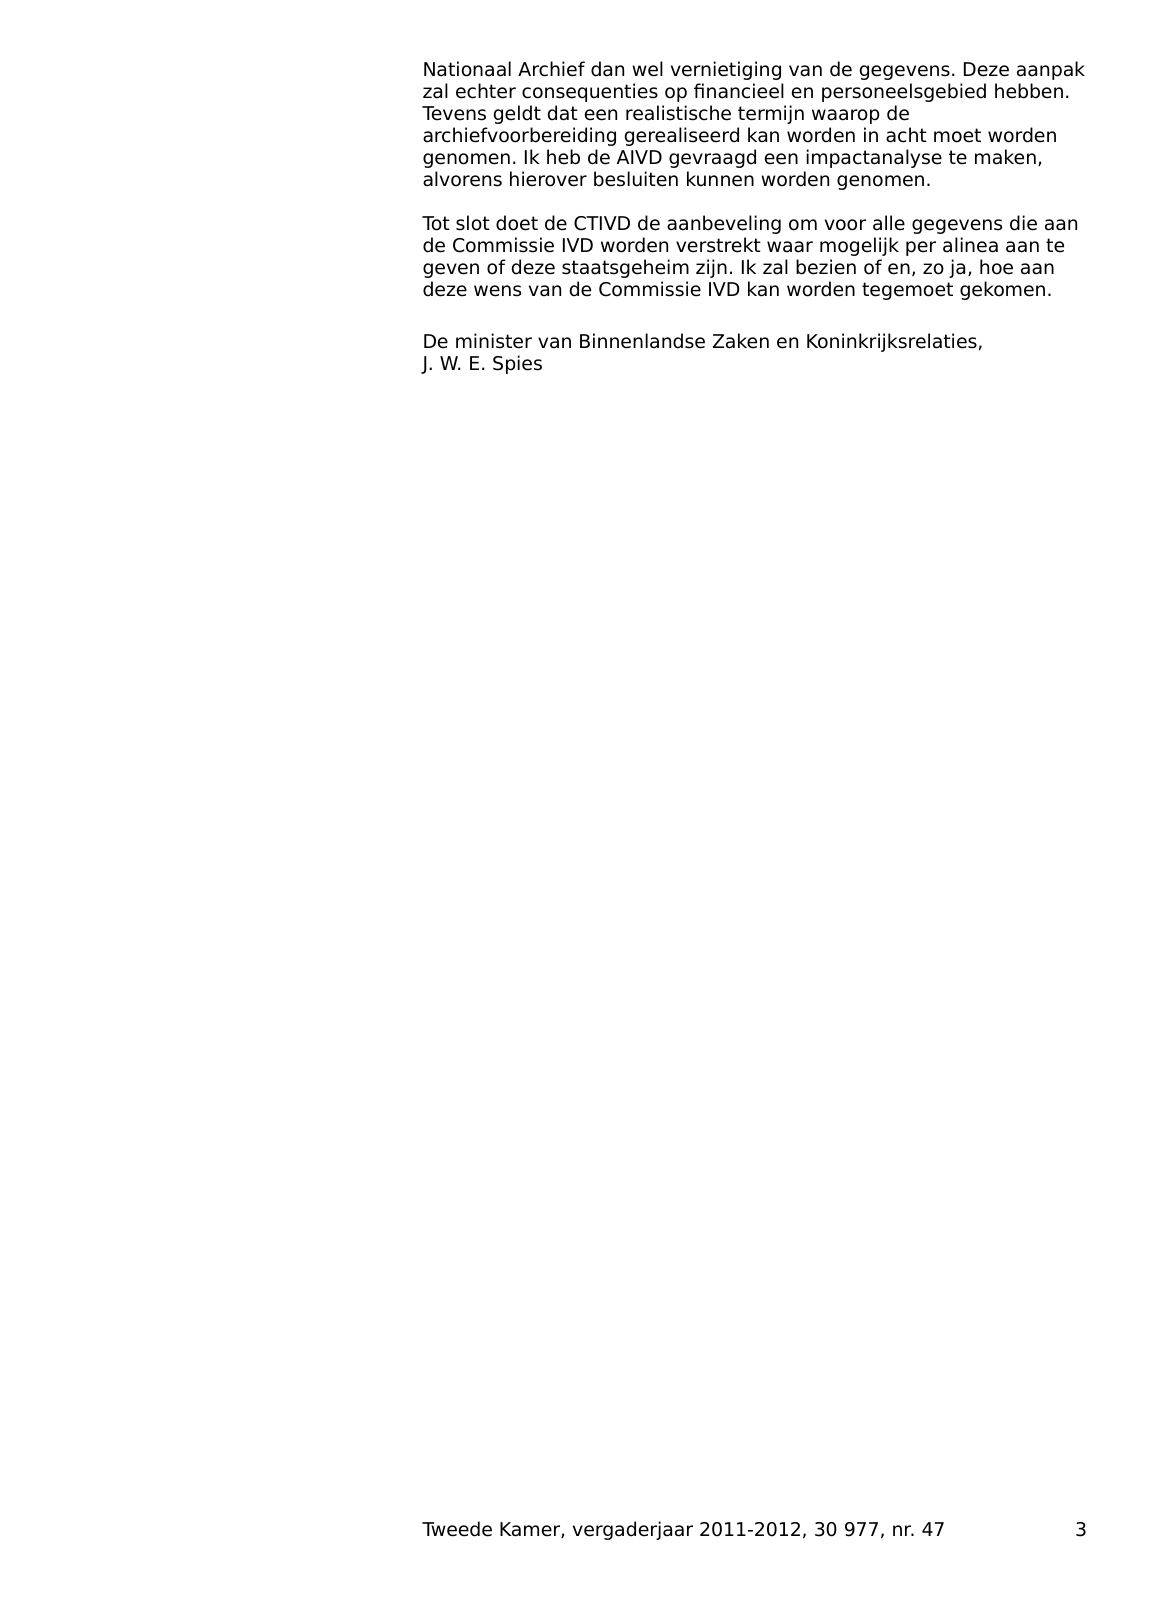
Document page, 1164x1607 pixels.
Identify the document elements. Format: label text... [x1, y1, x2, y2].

text De minister van Binnenlandse Zaken en Koninkrijksrelaties, J. W. E. Spies [422, 331, 1087, 375]
text Tot slot doet de CTIVD de aanbeveling om voor alle gegevens die aan de Commissie IVD worden verstrekt waar mogelijk per alinea aan te geven of deze staatsgeheim zijn. Ik zal bezien of en, zo ja, hoe aan deze wens van de Commissie IVD kan worden tegemoet gekomen. [422, 213, 1087, 301]
text Nationaal Archief dan wel vernietiging van de gegevens. Deze aanpak zal echter consequenties op financieel en personeelsgebied hebben. Tevens geldt dat een realistische termijn waarop de archiefvoorbereiding gerealiseerd kan worden in acht moet worden genomen. Ik heb de AIVD gevraagd een impactanalyse te maken, alvorens hierover besluiten kunnen worden genomen. [422, 59, 1087, 191]
